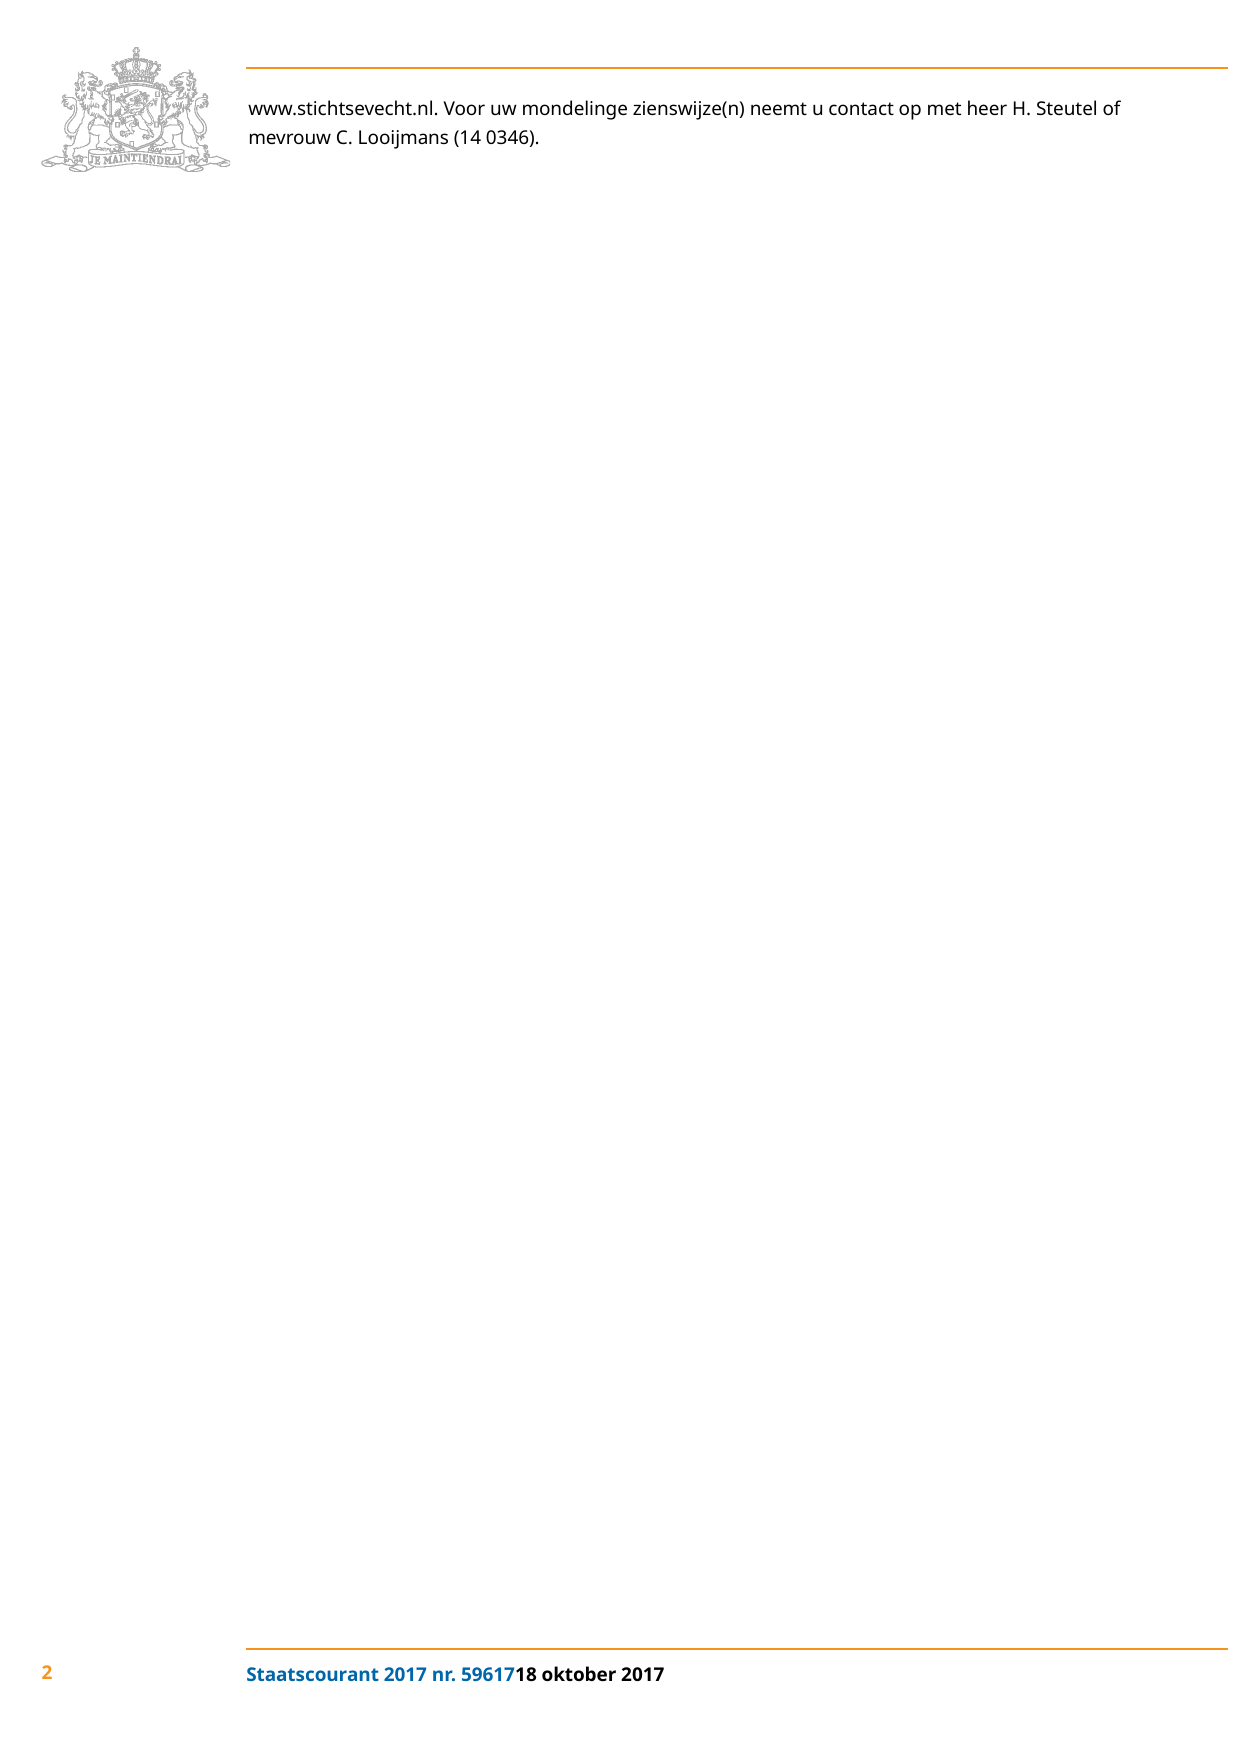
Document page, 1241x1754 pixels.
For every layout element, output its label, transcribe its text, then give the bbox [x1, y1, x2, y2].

picture [41, 47, 231, 172]
text www.stichtsevecht.nl. Voor uw mondelinge zienswijze(n) neemt u contact op met heer H. Steutel of mevrouw C. Looijmans (14 0346). [248, 95, 1152, 150]
